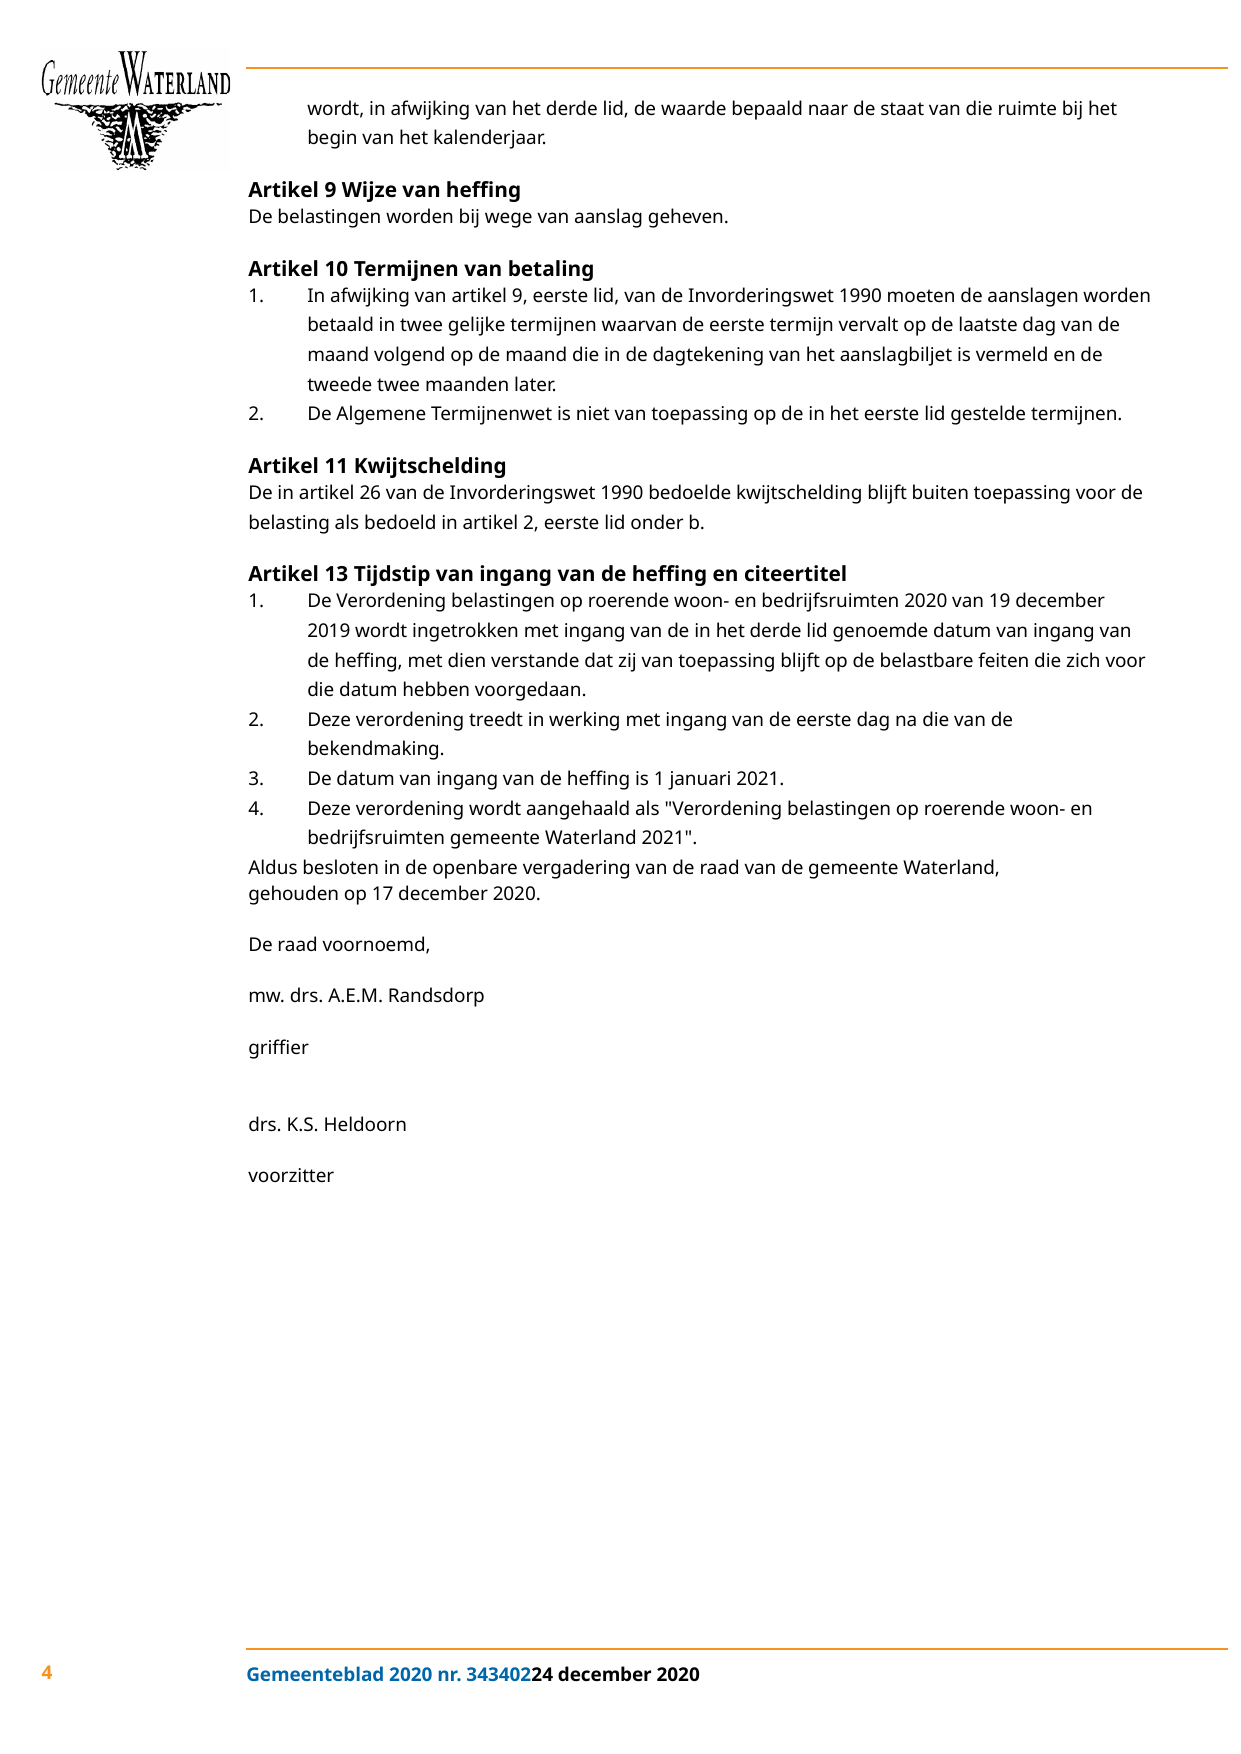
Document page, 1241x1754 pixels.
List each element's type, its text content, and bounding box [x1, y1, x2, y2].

list Deze verordening treedt in werking met ingang van de eerste dag na die van de bekendmaking. [248, 706, 1152, 761]
text De raad voornoemd, [248, 931, 1152, 957]
text De belastingen worden bij wege van aanslag geheven. [248, 203, 1152, 229]
text Artikel 11 Kwijtschelding [248, 451, 1152, 479]
text Aldus besloten in de openbare vergadering van de raad van de gemeente Waterland, [248, 854, 1152, 880]
list Deze verordening wordt aangehaald als "Verordening belastingen op roerende woon- en bedrijfsruimten gemeente Waterland 2021". [248, 795, 1152, 850]
list In afwijking van artikel 9, eerste lid, van de Invorderingswet 1990 moeten de aanslagen worden betaald in twee gelijke termijnen waarvan de eerste termijn vervalt op de laatste dag van de maand volgend op de maand die in de dagtekening van het aanslagbiljet is vermeld en de tweede twee maanden later. [248, 282, 1152, 397]
text gehouden op 17 december 2020. [248, 880, 1152, 905]
text mw. drs. A.E.M. Randsdorp [248, 983, 1152, 1008]
text De in artikel 26 van de Invorderingswet 1990 bedoelde kwijtschelding blijft buiten toepassing voor de belasting als bedoeld in artikel 2, eerste lid onder b. [248, 479, 1152, 534]
text griffier [248, 1034, 1152, 1060]
list De datum van ingang van de heffing is 1 januari 2021. [248, 765, 1152, 791]
text Artikel 9 Wijze van heffing [248, 175, 1152, 203]
list De Algemene Termijnenwet is niet van toepassing op de in het eerste lid gestelde termijnen. [248, 400, 1152, 426]
list wordt, in afwijking van het derde lid, de waarde bepaald naar de staat van die ruimte bij het begin van het kalenderjaar. [248, 95, 1152, 150]
text Artikel 13 Tijdstip van ingang van de heffing en citeertitel [248, 559, 1152, 588]
list De Verordening belastingen op roerende woon- en bedrijfsruimten 2020 van 19 december 2019 wordt ingetrokken met ingang van de in het derde lid genoemde datum van ingang van de heffing, met dien verstande dat zij van toepassing blijft op de belastbare feiten die zich voor die datum hebben voorgedaan. [248, 588, 1152, 702]
picture [41, 47, 231, 172]
text Artikel 10 Termijnen van betaling [248, 254, 1152, 282]
text voorzitter [248, 1163, 1152, 1188]
text drs. K.S. Heldoorn [248, 1111, 1152, 1137]
